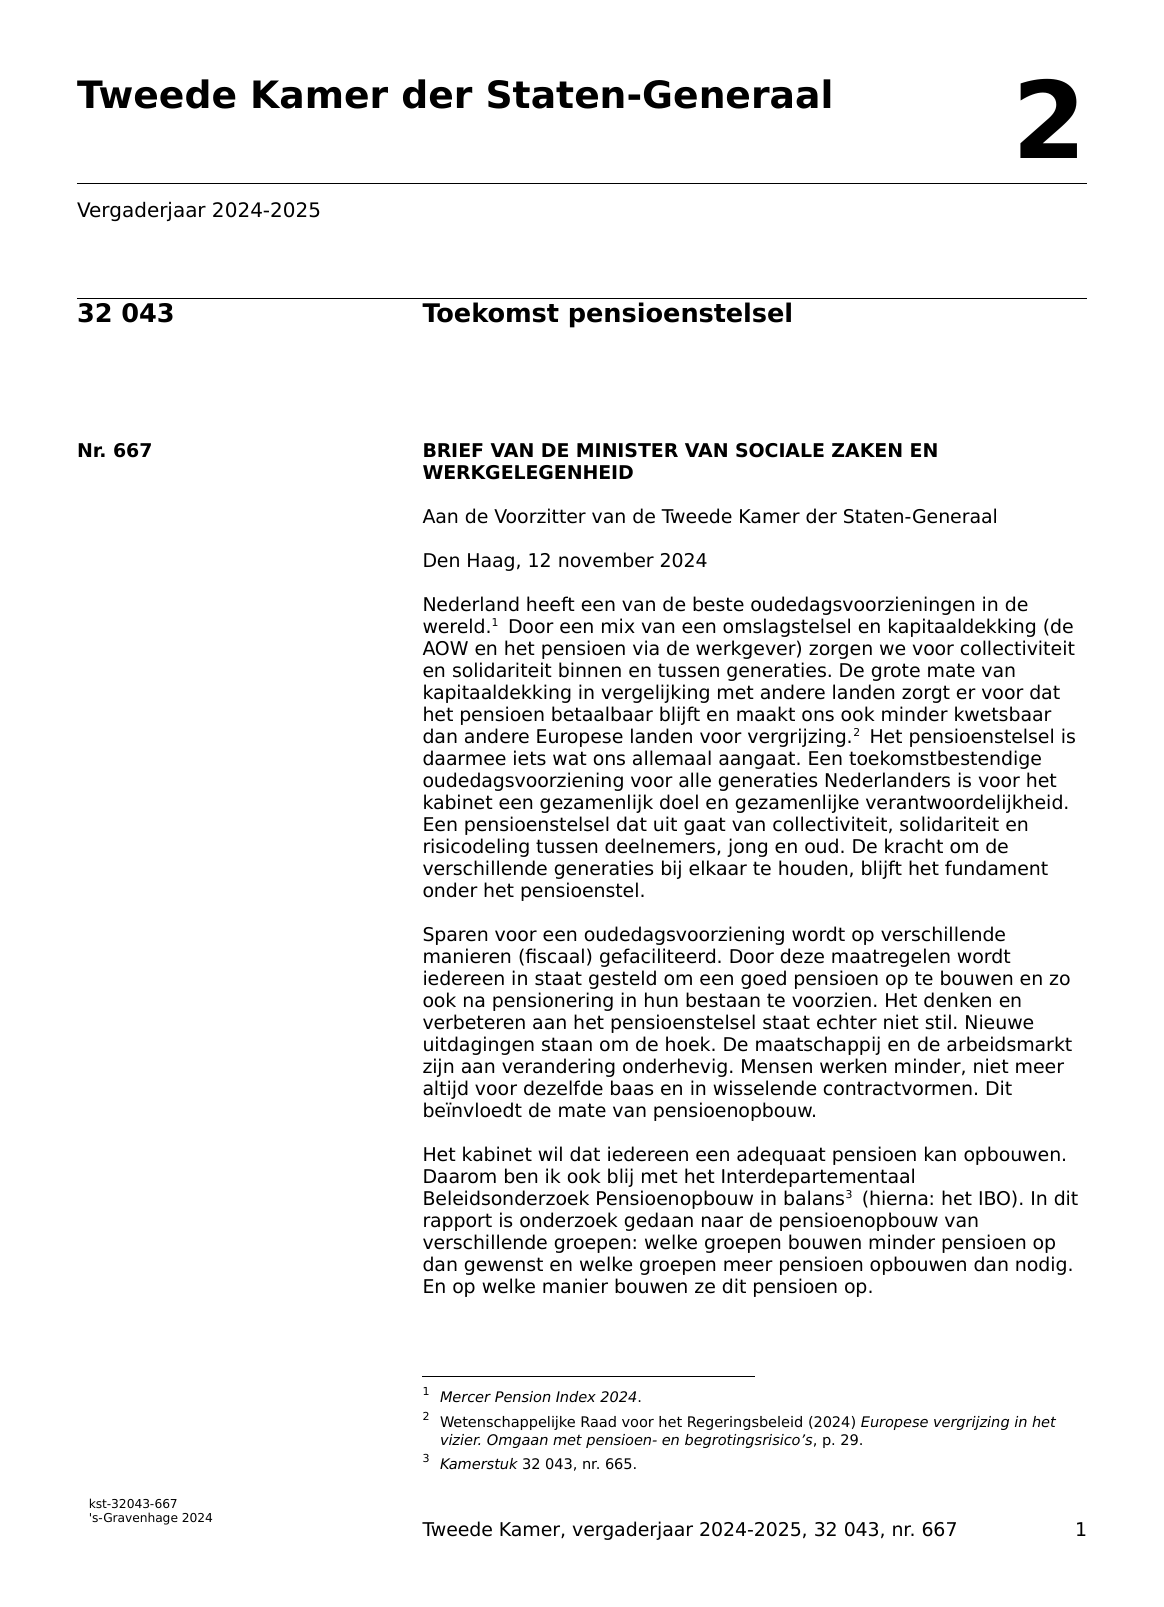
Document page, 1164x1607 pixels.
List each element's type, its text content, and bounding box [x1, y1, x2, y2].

text Den Haag, 12 november 2024 [422, 550, 1087, 572]
subtitle Nr. 667 BRIEF VAN DE MINISTER VAN SOCIALE ZAKEN EN WERKGELEGENHEID [77, 440, 1087, 484]
table_header Tweede Kamer der Staten-Generaal [77, 59, 886, 183]
table_cell Vergaderjaar 2024-2025 [77, 184, 1087, 298]
subtitle 32 043 Toekomst pensioenstelsel [77, 299, 1087, 329]
text kst-32043-667 [88, 1497, 323, 1511]
text Het kabinet wil dat iedereen een adequaat pensioen kan opbouwen. Daarom ben ik ook blij met het Interdepartementaal Beleidsonderzoek Pensioenopbouw in balans (hierna: het IBO). In dit rapport is onderzoek gedaan naar de pensioenopbouw van verschillende groepen: welke groepen bouwen minder pensioen op dan gewenst en welke groepen meer pensioen opbouwen dan nodig. En op welke manier bouwen ze dit pensioen op. [422, 1144, 1087, 1298]
text 's-Gravenhage 2024 [88, 1511, 323, 1525]
table_header 2 [886, 59, 1087, 183]
text Nederland heeft een van de beste oudedagsvoorzieningen in de wereld. Door een mix van een omslagstelsel en kapitaaldekking (de AOW en het pensioen via de werkgever) zorgen we voor collectiviteit en solidariteit binnen en tussen generaties. De grote mate van kapitaaldekking in vergelijking met andere landen zorgt er voor dat het pensioen betaalbaar blijft en maakt ons ook minder kwetsbaar dan andere Europese landen voor vergrijzing. Het pensioenstelsel is daarmee iets wat ons allemaal aangaat. Een toekomstbestendige oudedagsvoorziening voor alle generaties Nederlanders is voor het kabinet een gezamenlijk doel en gezamenlijke verantwoordelijkheid. Een pensioenstelsel dat uit gaat van collectiviteit, solidariteit en risicodeling tussen deelnemers, jong en oud. De kracht om de verschillende generaties bij elkaar te houden, blijft het fundament onder het pensioenstel. [422, 594, 1087, 902]
text Wetenschappelijke Raad voor het Regeringsbeleid (2024) Europese vergrijzing in het vizier. Omgaan met pensioen- en begrotingsrisico’s, p. 29. [422, 1410, 1087, 1449]
text Aan de Voorzitter van de Tweede Kamer der Staten-Generaal [422, 506, 1087, 528]
text Mercer Pension Index 2024. [422, 1385, 1087, 1407]
text Sparen voor een oudedagsvoorziening wordt op verschillende manieren (fiscaal) gefaciliteerd. Door deze maatregelen wordt iedereen in staat gesteld om een goed pensioen op te bouwen en zo ook na pensionering in hun bestaan te voorzien. Het denken en verbeteren aan het pensioenstelsel staat echter niet stil. Nieuwe uitdagingen staan om de hoek. De maatschappij en de arbeidsmarkt zijn aan verandering onderhevig. Mensen werken minder, niet meer altijd voor dezelfde baas en in wisselende contractvormen. Dit beïnvloedt de mate van pensioenopbouw. [422, 924, 1087, 1122]
text Kamerstuk 32 043, nr. 665. [422, 1452, 1087, 1474]
